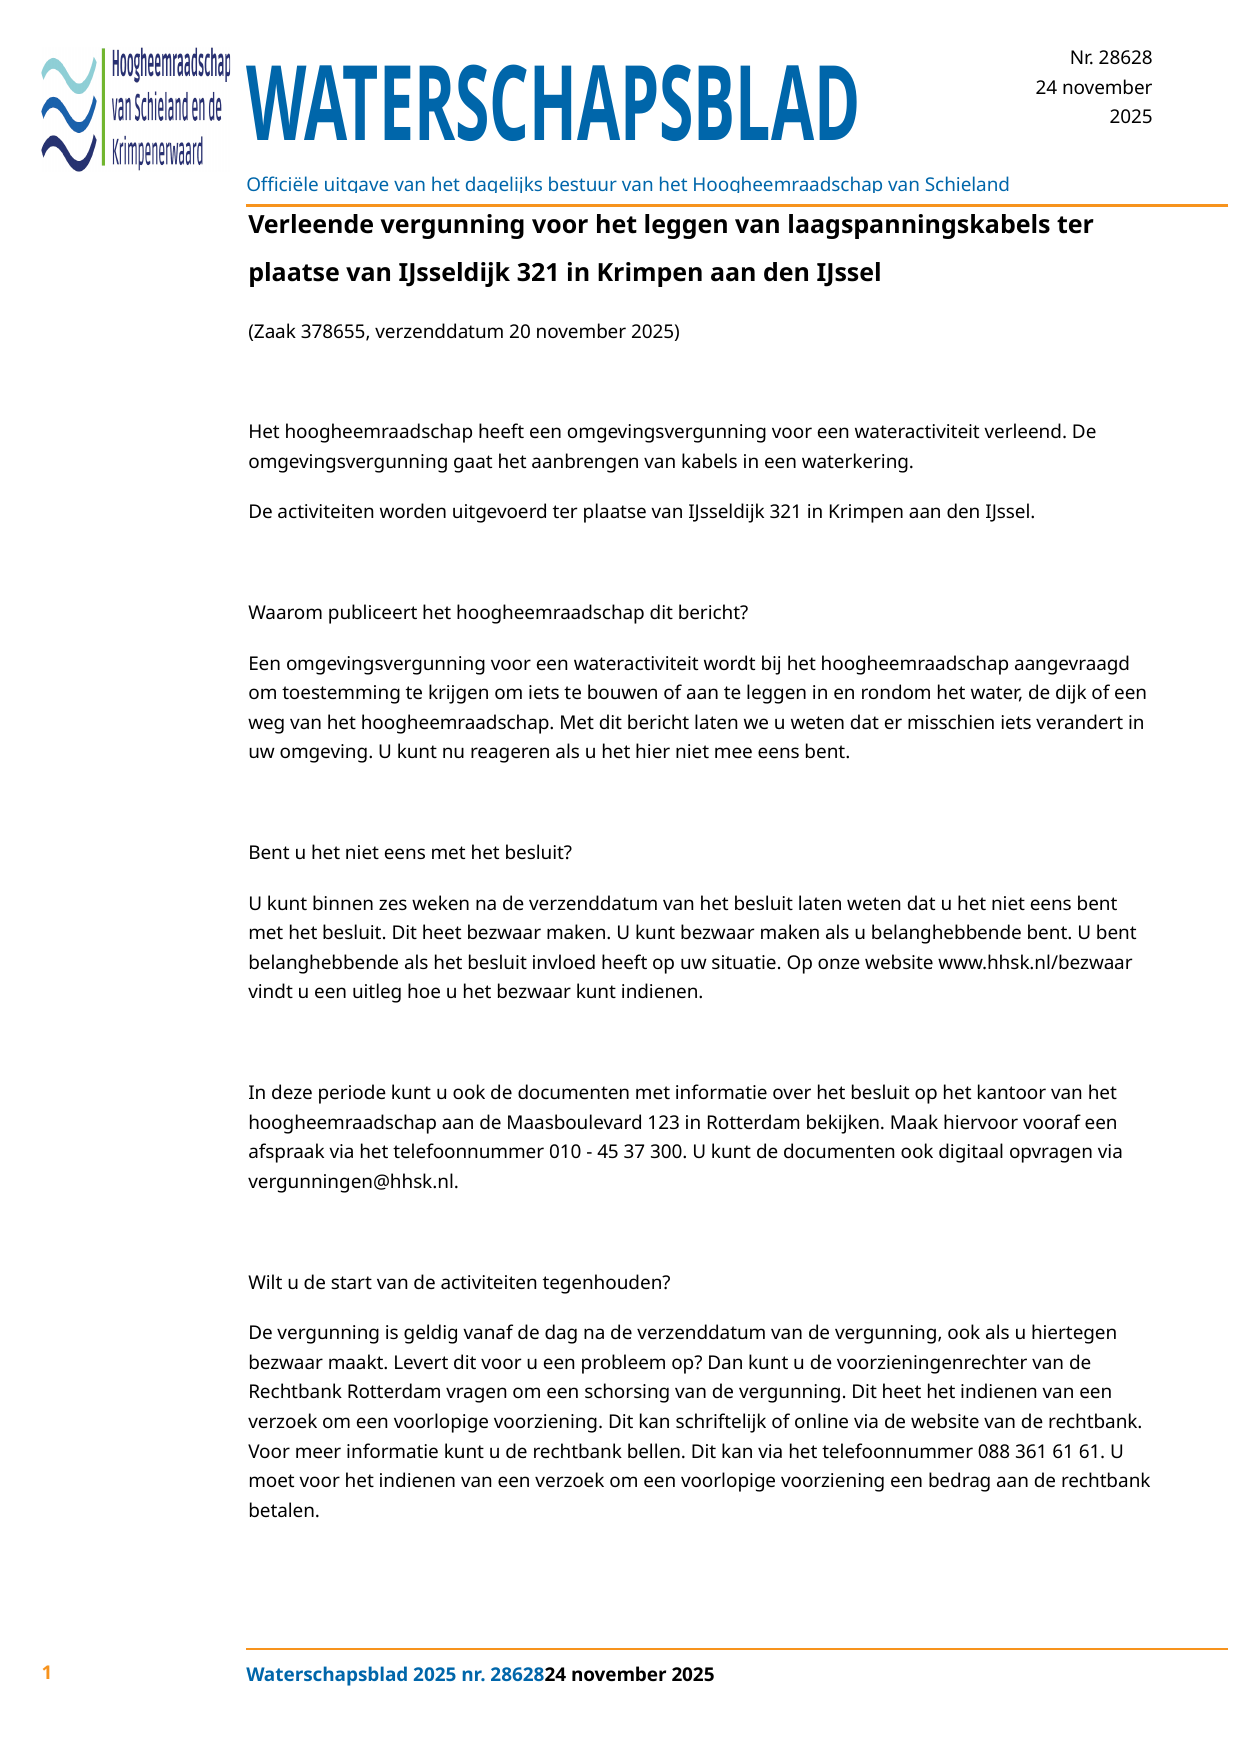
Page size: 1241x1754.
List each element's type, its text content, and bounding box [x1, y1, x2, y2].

picture [41, 47, 231, 172]
text Bent u het niet eens met het besluit? [248, 839, 1152, 865]
text Verleende vergunning voor het leggen van laagspanningskabels ter plaatse van IJsseldijk 321 in Krimpen aan den IJssel [248, 207, 1152, 288]
text Waarom publiceert het hoogheemraadschap dit bericht? [248, 599, 1152, 625]
text Wilt u de start van de activiteiten tegenhouden? [248, 1269, 1152, 1295]
text U kunt binnen zes weken na de verzenddatum van het besluit laten weten dat u het niet eens bent met het besluit. Dit heet bezwaar maken. U kunt bezwaar maken als u belanghebbende bent. U bent belanghebbende als het besluit invloed heeft op uw situatie. Op onze website www.hhsk.nl/bezwaar vindt u een uitleg hoe u het bezwaar kunt indienen. [248, 890, 1152, 1004]
text De vergunning is geldig vanaf de dag na de verzenddatum van de vergunning, ook als u hiertegen bezwaar maakt. Levert dit voor u een probleem op? Dan kunt u de voorzieningenrechter van de Rechtbank Rotterdam vragen om een schorsing van de vergunning. Dit heet het indienen van een verzoek om een voorlopige voorziening. Dit kan schriftelijk of online via de website van de rechtbank. Voor meer informatie kunt u de rechtbank bellen. Dit kan via het telefoonnummer 088 361 61 61. U moet voor het indienen van een verzoek om een voorlopige voorziening een bedrag aan de rechtbank betalen. [248, 1319, 1152, 1523]
text In deze periode kunt u ook de documenten met informatie over het besluit op het kantoor van het hoogheemraadschap aan de Maasboulevard 123 in Rotterdam bekijken. Maak hiervoor vooraf een afspraak via het telefoonnummer 010 - 45 37 300. U kunt de documenten ook digitaal opvragen via vergunningen@hhsk.nl. [248, 1079, 1152, 1194]
text Een omgevingsvergunning voor een wateractiviteit wordt bij het hoogheemraadschap aangevraagd om toestemming te krijgen om iets te bouwen of aan te leggen in en rondom het water, de dijk of een weg van het hoogheemraadschap. Met dit bericht laten we u weten dat er misschien iets verandert in uw omgeving. U kunt nu reageren als u het hier niet mee eens bent. [248, 650, 1152, 764]
text (Zaak 378655, verzenddatum 20 november 2025) [248, 318, 1152, 344]
text Het hoogheemraadschap heeft een omgevingsvergunning voor een wateractiviteit verleend. De omgevingsvergunning gaat het aanbrengen van kabels in een waterkering. [248, 419, 1152, 474]
text De activiteiten worden uitgevoerd ter plaatse van IJsseldijk 321 in Krimpen aan den IJssel. [248, 499, 1152, 524]
